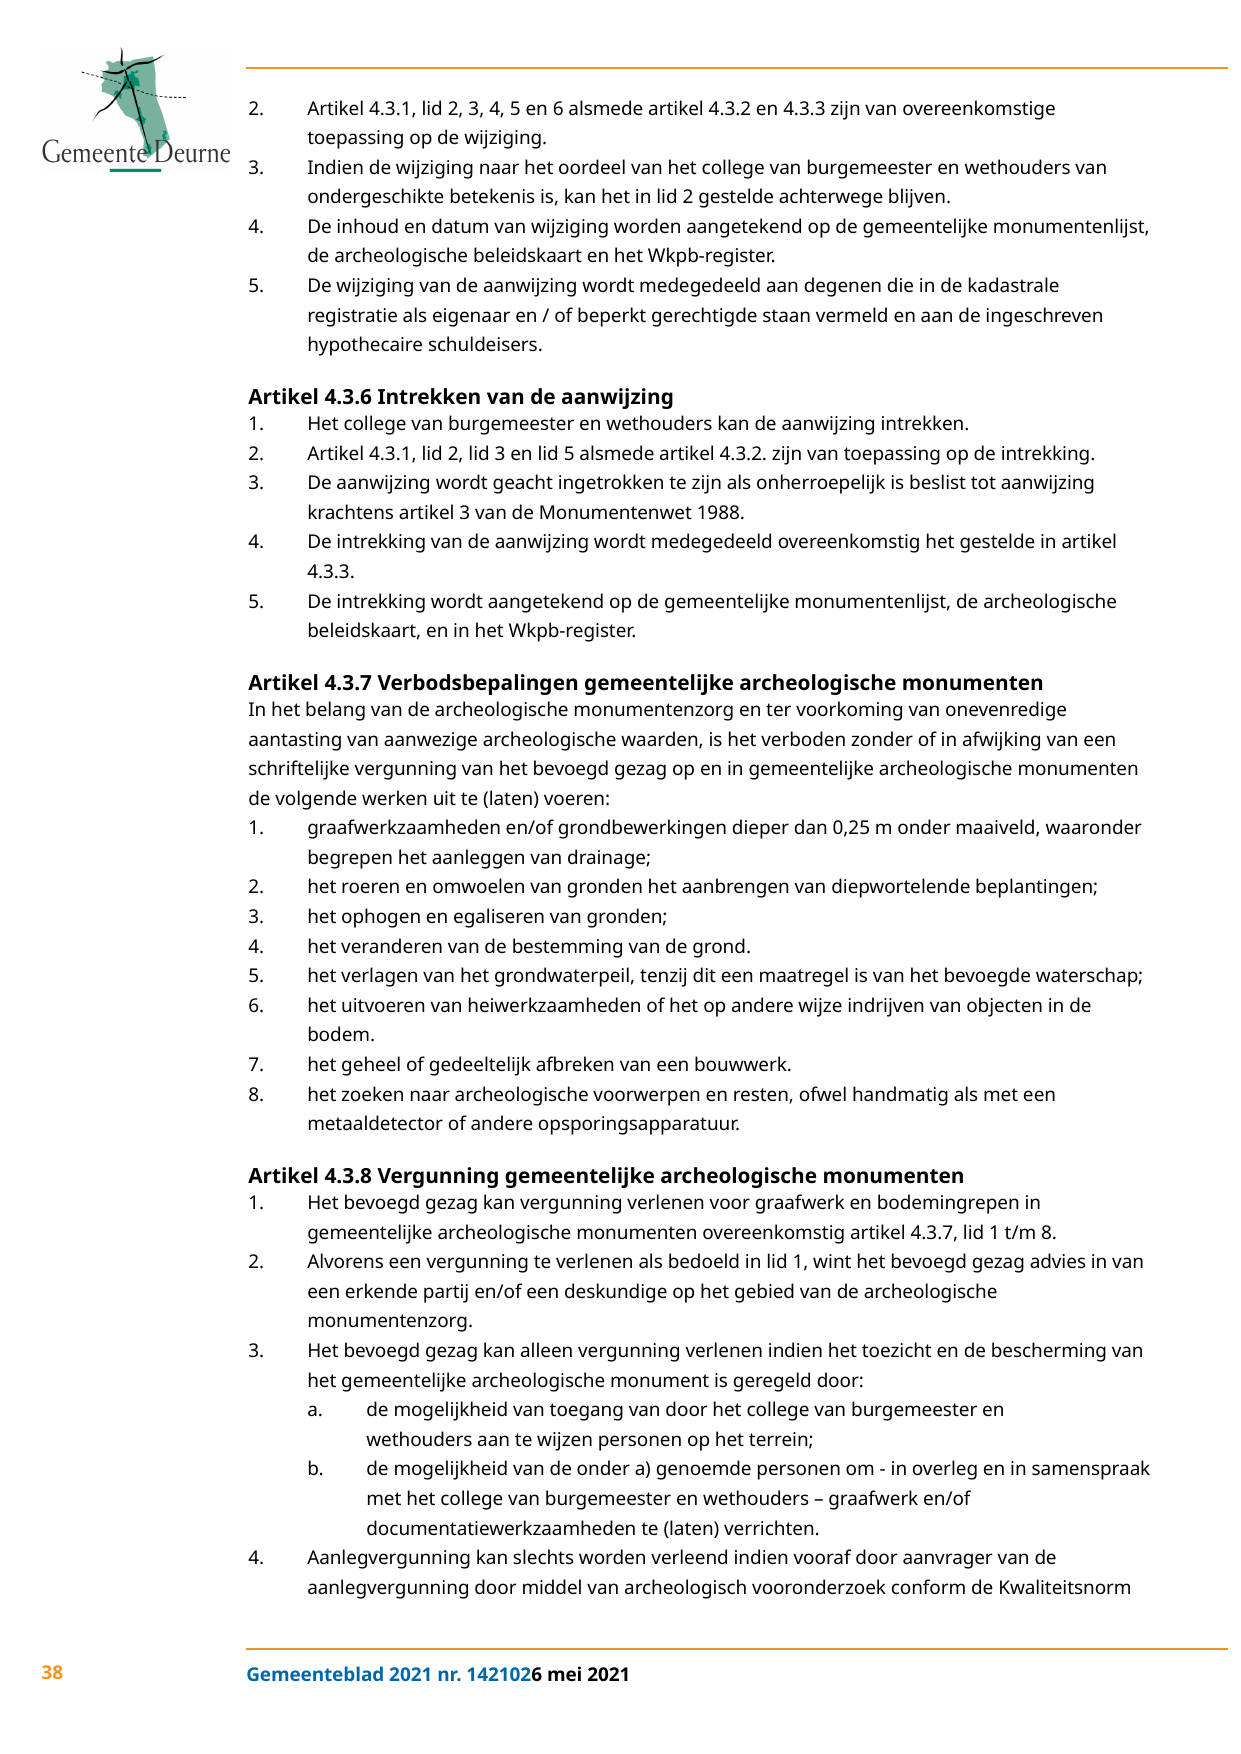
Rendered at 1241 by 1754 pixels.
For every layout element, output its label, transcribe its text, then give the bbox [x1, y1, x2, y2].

list wethouders aan te wijzen personen op het terrein; [307, 1426, 1152, 1452]
text Artikel 4.3.7 Verbodsbepalingen gemeentelijke archeologische monumenten [248, 668, 1152, 696]
list Artikel 4.3.1, lid 2, 3, 4, 5 en 6 alsmede artikel 4.3.2 en 4.3.3 zijn van overeenkomstige toepassing op de wijziging. [248, 95, 1152, 150]
list De aanwijzing wordt geacht ingetrokken te zijn als onherroepelijk is beslist tot aanwijzing krachtens artikel 3 van de Monumentenwet 1988. [248, 469, 1152, 525]
list Het bevoegd gezag kan vergunning verlenen voor graafwerk en bodemingrepen in gemeentelijke archeologische monumenten overeenkomstig artikel 4.3.7, lid 1 t/m 8. [248, 1189, 1152, 1244]
text In het belang van de archeologische monumentenzorg en ter voorkoming van onevenredige aantasting van aanwezige archeologische waarden, is het verboden zonder of in afwijking van een schriftelijke vergunning van het bevoegd gezag op en in gemeentelijke archeologische monumenten de volgende werken uit te (laten) voeren: [248, 696, 1152, 811]
picture [41, 47, 231, 172]
list het verlagen van het grondwaterpeil, tenzij dit een maatregel is van het bevoegde waterschap; [248, 962, 1152, 988]
list De intrekking wordt aangetekend op de gemeentelijke monumentenlijst, de archeologische beleidskaart, en in het Wkpb-register. [248, 588, 1152, 643]
list het geheel of gedeeltelijk afbreken van een bouwwerk. [248, 1051, 1152, 1077]
list De wijziging van de aanwijzing wordt medegedeeld aan degenen die in de kadastrale registratie als eigenaar en / of beperkt gerechtigde staan vermeld en aan de ingeschreven hypothecaire schuldeisers. [248, 272, 1152, 357]
list het veranderen van de bestemming van de grond. [248, 933, 1152, 959]
list Aanlegvergunning kan slechts worden verleend indien vooraf door aanvrager van de aanlegvergunning door middel van archeologisch vooronderzoek conform de Kwaliteitsnorm [248, 1544, 1152, 1599]
list De inhoud en datum van wijziging worden aangetekend op de gemeentelijke monumentenlijst, de archeologische beleidskaart en het Wkpb-register. [248, 213, 1152, 268]
list de mogelijkheid van de onder a) genoemde personen om - in overleg en in samenspraak met het college van burgemeester en wethouders – graafwerk en/of documentatiewerkzaamheden te (laten) verrichten. [307, 1456, 1152, 1540]
list het uitvoeren van heiwerkzaamheden of het op andere wijze indrijven van objecten in de bodem. [248, 992, 1152, 1047]
list Alvorens een vergunning te verlenen als bedoeld in lid 1, wint het bevoegd gezag advies in van een erkende partij en/of een deskundige op het gebied van de archeologische monumentenzorg. [248, 1248, 1152, 1333]
list Indien de wijziging naar het oordeel van het college van burgemeester en wethouders van ondergeschikte betekenis is, kan het in lid 2 gestelde achterwege blijven. [248, 154, 1152, 209]
list Het college van burgemeester en wethouders kan de aanwijzing intrekken. [248, 410, 1152, 436]
list het ophogen en egaliseren van gronden; [248, 903, 1152, 929]
list het zoeken naar archeologische voorwerpen en resten, ofwel handmatig als met een metaaldetector of andere opsporingsapparatuur. [248, 1081, 1152, 1136]
text Artikel 4.3.8 Vergunning gemeentelijke archeologische monumenten [248, 1161, 1152, 1189]
list Het bevoegd gezag kan alleen vergunning verlenen indien het toezicht en de bescherming van het gemeentelijke archeologische monument is geregeld door: [248, 1337, 1152, 1392]
list graafwerkzaamheden en/of grondbewerkingen dieper dan 0,25 m onder maaiveld, waaronder begrepen het aanleggen van drainage; [248, 814, 1152, 870]
list de mogelijkheid van toegang van door het college van burgemeester en [307, 1396, 1152, 1422]
list De intrekking van de aanwijzing wordt medegedeeld overeenkomstig het gestelde in artikel 4.3.3. [248, 529, 1152, 584]
text Artikel 4.3.6 Intrekken van de aanwijzing [248, 382, 1152, 410]
list het roeren en omwoelen van gronden het aanbrengen van diepwortelende beplantingen; [248, 874, 1152, 899]
list Artikel 4.3.1, lid 2, lid 3 en lid 5 alsmede artikel 4.3.2. zijn van toepassing op de intrekking. [248, 440, 1152, 466]
